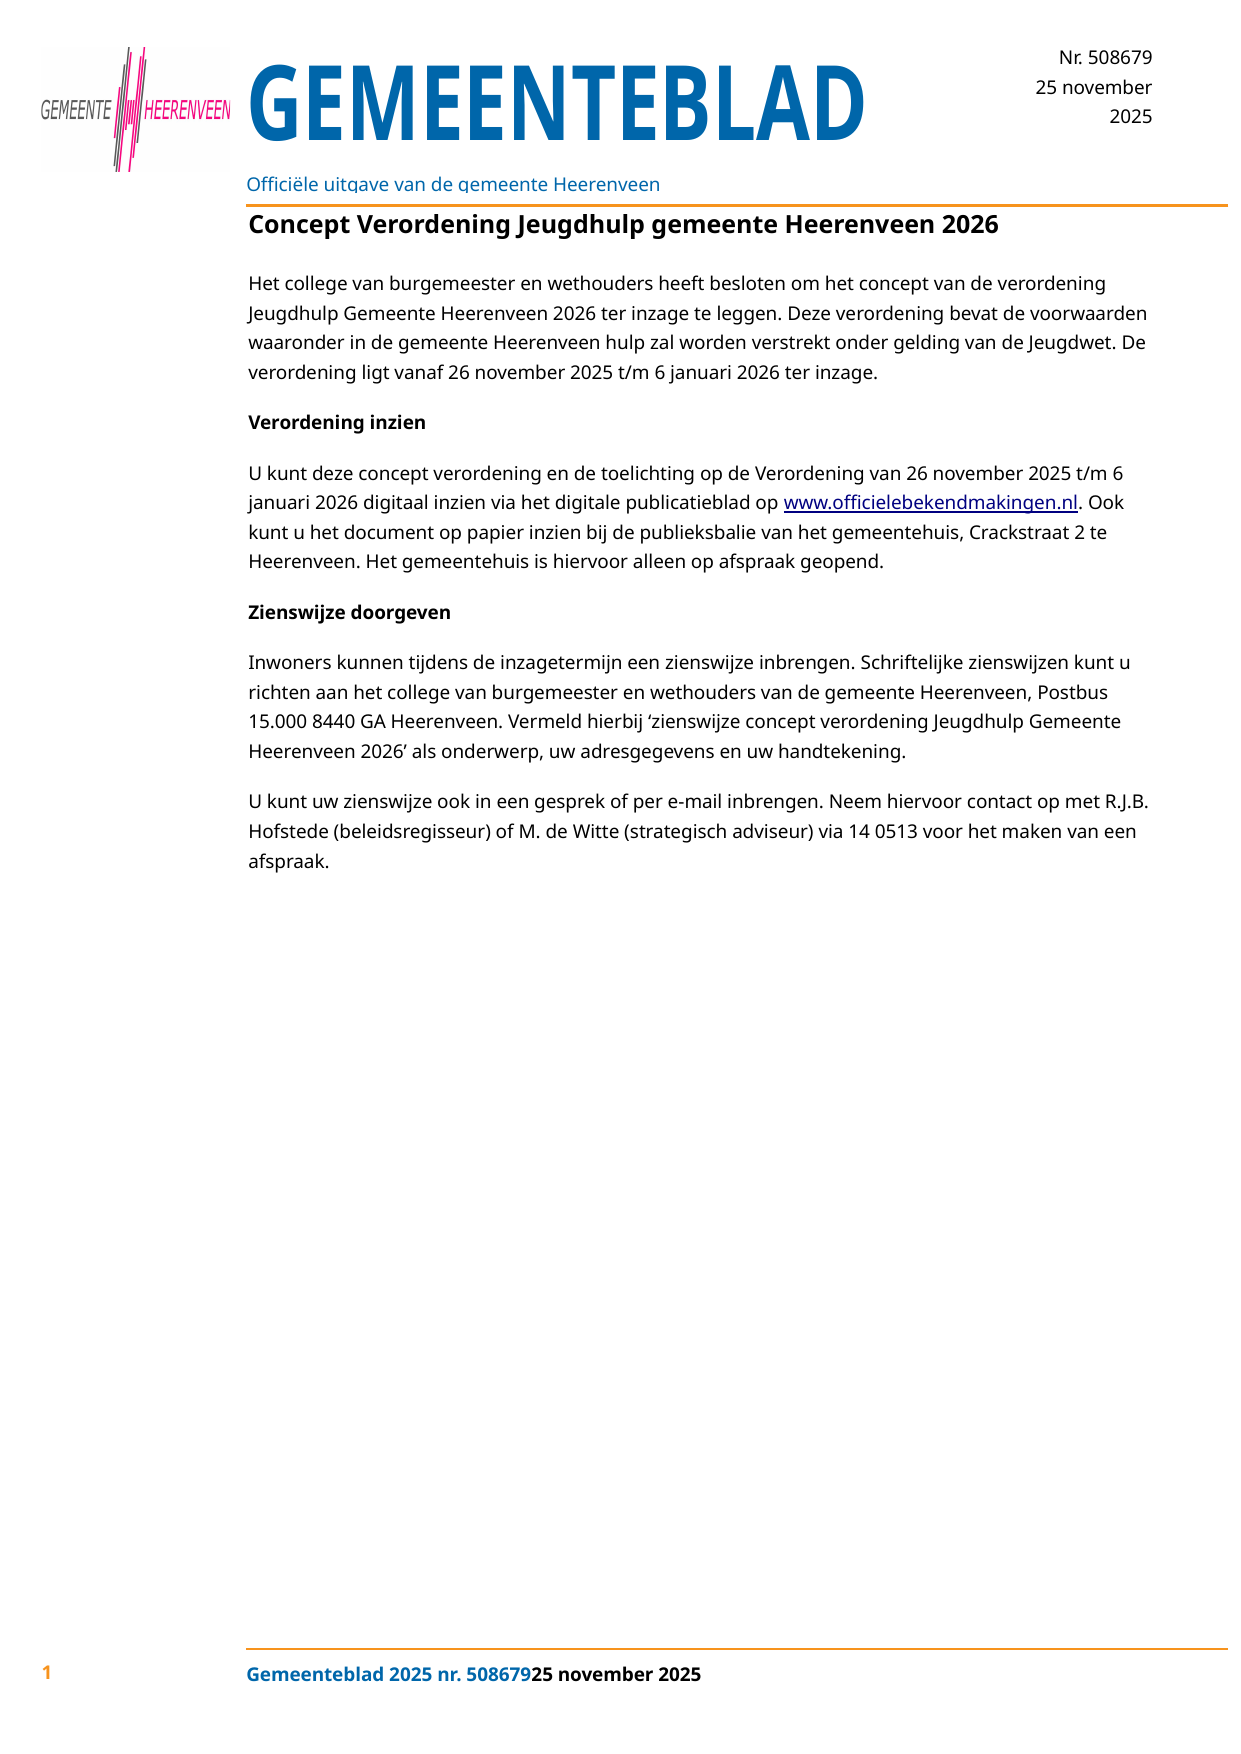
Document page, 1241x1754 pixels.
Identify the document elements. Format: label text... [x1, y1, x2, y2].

text Het college van burgemeester en wethouders heeft besloten om het concept van de verordening Jeugdhulp Gemeente Heerenveen 2026 ter inzage te leggen. Deze verordening bevat de voorwaarden waaronder in de gemeente Heerenveen hulp zal worden verstrekt onder gelding van de Jeugdwet. De verordening ligt vanaf 26 november 2025 t/m 6 januari 2026 ter inzage. [248, 270, 1152, 385]
text U kunt uw zienswijze ook in een gesprek of per e-mail inbrengen. Neem hiervoor contact op met R.J.B. Hofstede (beleidsregisseur) of M. de Witte (strategisch adviseur) via 14 0513 voor het maken van een afspraak. [248, 789, 1152, 873]
text U kunt deze concept verordening en de toelichting op de Verordening van 26 november 2025 t/m 6 januari 2026 digitaal inzien via het digitale publicatieblad op www.officielebekendmakingen.nl. Ook kunt u het document op papier inzien bij de publieksbalie van het gemeentehuis, Crackstraat 2 te Heerenveen. Het gemeentehuis is hiervoor alleen op afspraak geopend. [248, 460, 1152, 574]
text Zienswijze doorgeven [248, 599, 1152, 625]
text Inwoners kunnen tijdens de inzagetermijn een zienswijze inbrengen. Schriftelijke zienswijzen kunt u richten aan het college van burgemeester en wethouders van de gemeente Heerenveen, Postbus 15.000 8440 GA Heerenveen. Vermeld hierbij ‘zienswijze concept verordening Jeugdhulp Gemeente Heerenveen 2026’ als onderwerp, uw adresgegevens en uw handtekening. [248, 649, 1152, 764]
picture [41, 47, 231, 172]
text Concept Verordening Jeugdhulp gemeente Heerenveen 2026 [248, 207, 1152, 241]
text Verordening inzien [248, 409, 1152, 435]
